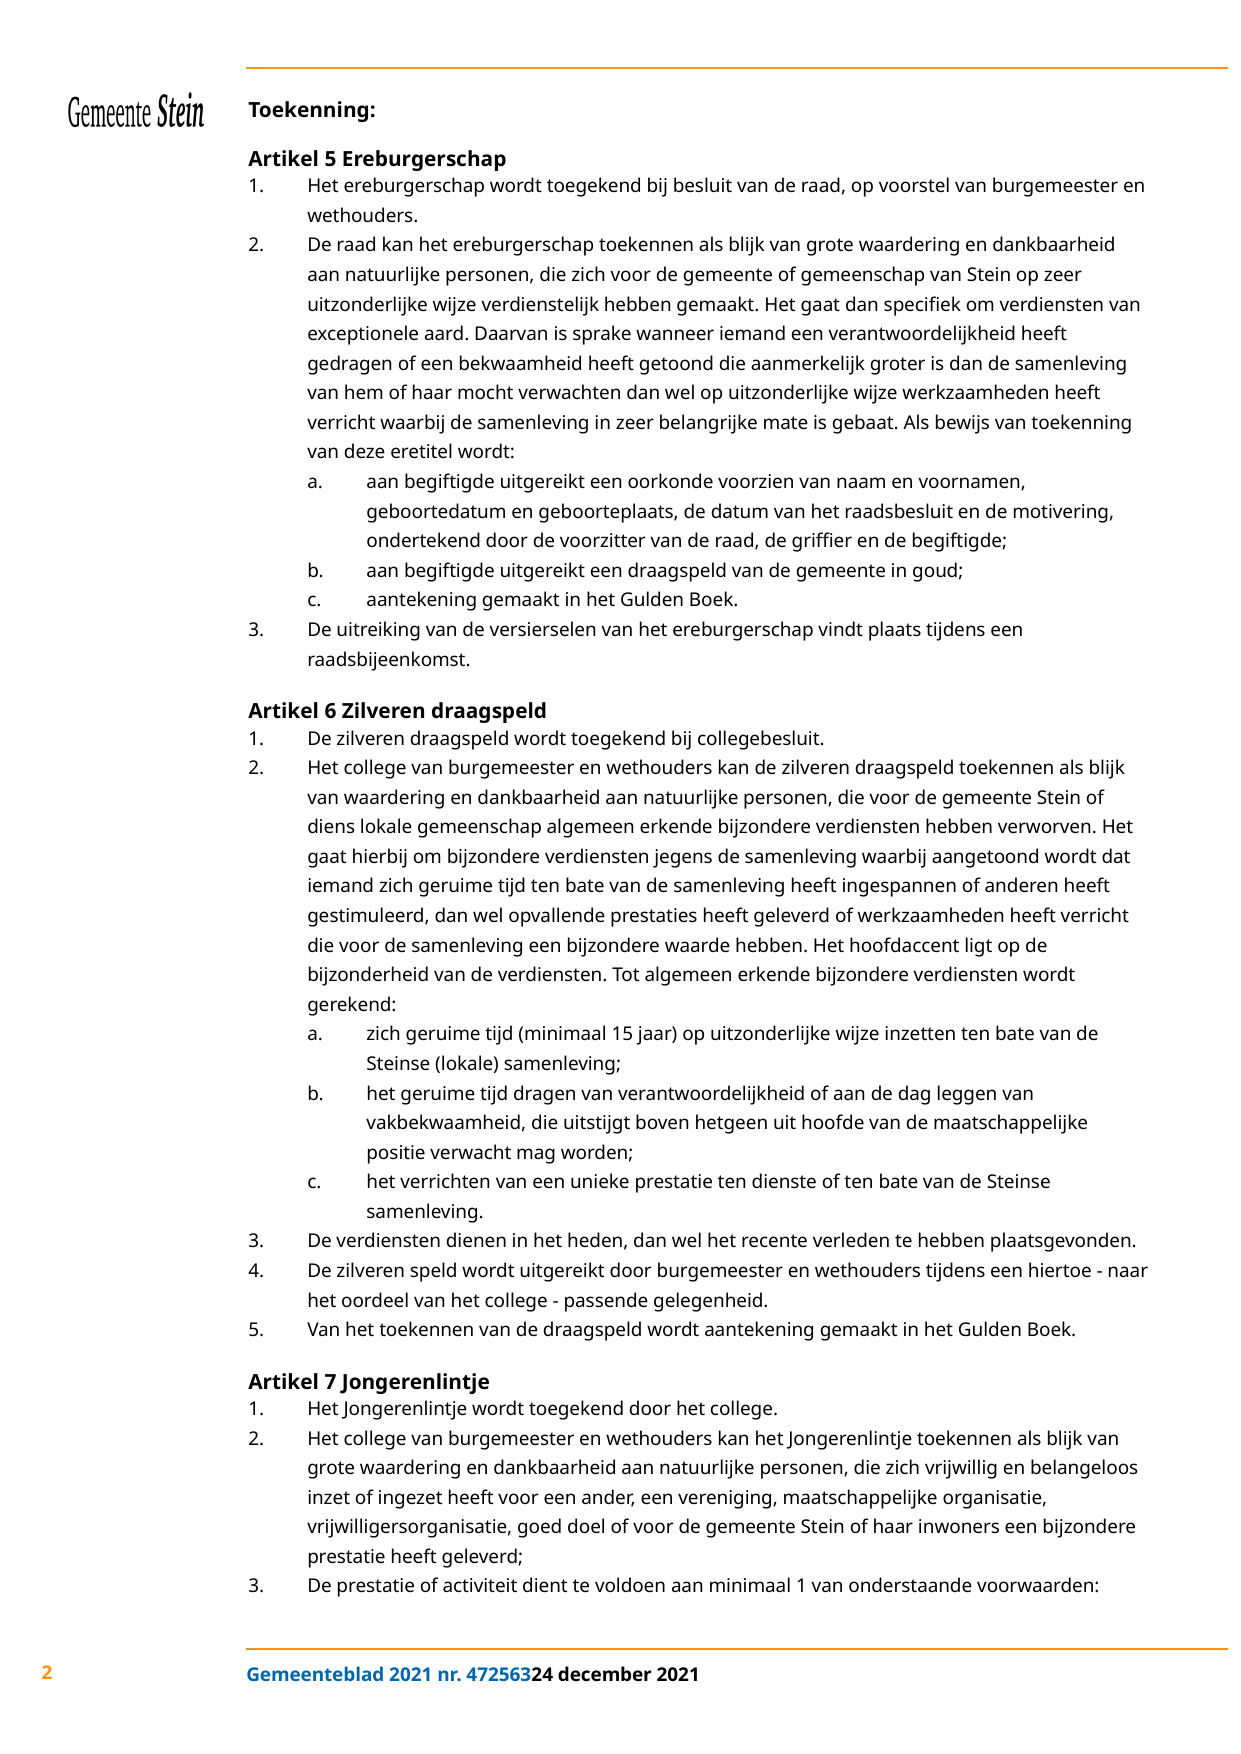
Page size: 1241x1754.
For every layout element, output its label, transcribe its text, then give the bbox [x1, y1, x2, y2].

picture [41, 47, 231, 172]
list Het ereburgerschap wordt toegekend bij besluit van de raad, op voorstel van burgemeester en wethouders. [248, 172, 1152, 228]
list De raad kan het ereburgerschap toekennen als blijk van grote waardering en dankbaarheid aan natuurlijke personen, die zich voor de gemeente of gemeenschap van Stein op zeer uitzonderlijke wijze verdienstelijk hebben gemaakt. Het gaat dan specifiek om verdiensten van exceptionele aard. Daarvan is sprake wanneer iemand een verantwoordelijkheid heeft gedragen of een bekwaamheid heeft getoond die aanmerkelijk groter is dan de samenleving van hem of haar mocht verwachten dan wel op uitzonderlijke wijze werkzaamheden heeft verricht waarbij de samenleving in zeer belangrijke mate is gebaat. Als bewijs van toekenning van deze eretitel wordt: [248, 232, 1152, 464]
text Artikel 5 Ereburgerschap [248, 144, 1152, 172]
list De prestatie of activiteit dient te voldoen aan minimaal 1 van onderstaande voorwaarden: [248, 1573, 1152, 1598]
list Van het toekennen van de draagspeld wordt aantekening gemaakt in het Gulden Boek. [248, 1316, 1152, 1342]
list het geruime tijd dragen van verantwoordelijkheid of aan de dag leggen van vakbekwaamheid, die uitstijgt boven hetgeen uit hoofde van de maatschappelijke positie verwacht mag worden; [307, 1080, 1152, 1164]
list zich geruime tijd (minimaal 15 jaar) op uitzonderlijke wijze inzetten ten bate van de Steinse (lokale) samenleving; [307, 1021, 1152, 1076]
list De verdiensten dienen in het heden, dan wel het recente verleden te hebben plaatsgevonden. [248, 1228, 1152, 1253]
list De zilveren draagspeld wordt toegekend bij collegebesluit. [248, 725, 1152, 750]
list De uitreiking van de versierselen van het ereburgerschap vindt plaats tijdens een raadsbijeenkomst. [248, 616, 1152, 672]
text Artikel 7 Jongerenlintje [248, 1367, 1152, 1395]
list aantekening gemaakt in het Gulden Boek. [307, 587, 1152, 612]
list De zilveren speld wordt uitgereikt door burgemeester en wethouders tijdens een hiertoe - naar het oordeel van het college - passende gelegenheid. [248, 1257, 1152, 1312]
list Het college van burgemeester en wethouders kan het Jongerenlintje toekennen als blijk van grote waardering en dankbaarheid aan natuurlijke personen, die zich vrijwillig en belangeloos inzet of ingezet heeft voor een ander, een vereniging, maatschappelijke organisatie, vrijwilligersorganisatie, goed doel of voor de gemeente Stein of haar inwoners een bijzondere prestatie heeft geleverd; [248, 1425, 1152, 1569]
text Artikel 6 Zilveren draagspeld [248, 696, 1152, 725]
list aan begiftigde uitgereikt een oorkonde voorzien van naam en voornamen, geboortedatum en geboorteplaats, de datum van het raadsbesluit en de motivering, ondertekend door de voorzitter van de raad, de griffier en de begiftigde; [307, 468, 1152, 553]
list Het college van burgemeester en wethouders kan de zilveren draagspeld toekennen als blijk van waardering en dankbaarheid aan natuurlijke personen, die voor de gemeente Stein of diens lokale gemeenschap algemeen erkende bijzondere verdiensten hebben verworven. Het gaat hierbij om bijzondere verdiensten jegens de samenleving waarbij aangetoond wordt dat iemand zich geruime tijd ten bate van de samenleving heeft ingespannen of anderen heeft gestimuleerd, dan wel opvallende prestaties heeft geleverd of werkzaamheden heeft verricht die voor de samenleving een bijzondere waarde hebben. Het hoofdaccent ligt op de bijzonderheid van de verdiensten. Tot algemeen erkende bijzondere verdiensten wordt gerekend: [248, 754, 1152, 1017]
list het verrichten van een unieke prestatie ten dienste of ten bate van de Steinse samenleving. [307, 1168, 1152, 1224]
text Toekenning: [248, 95, 1152, 123]
list Het Jongerenlintje wordt toegekend door het college. [248, 1395, 1152, 1421]
list aan begiftigde uitgereikt een draagspeld van de gemeente in goud; [307, 557, 1152, 583]
